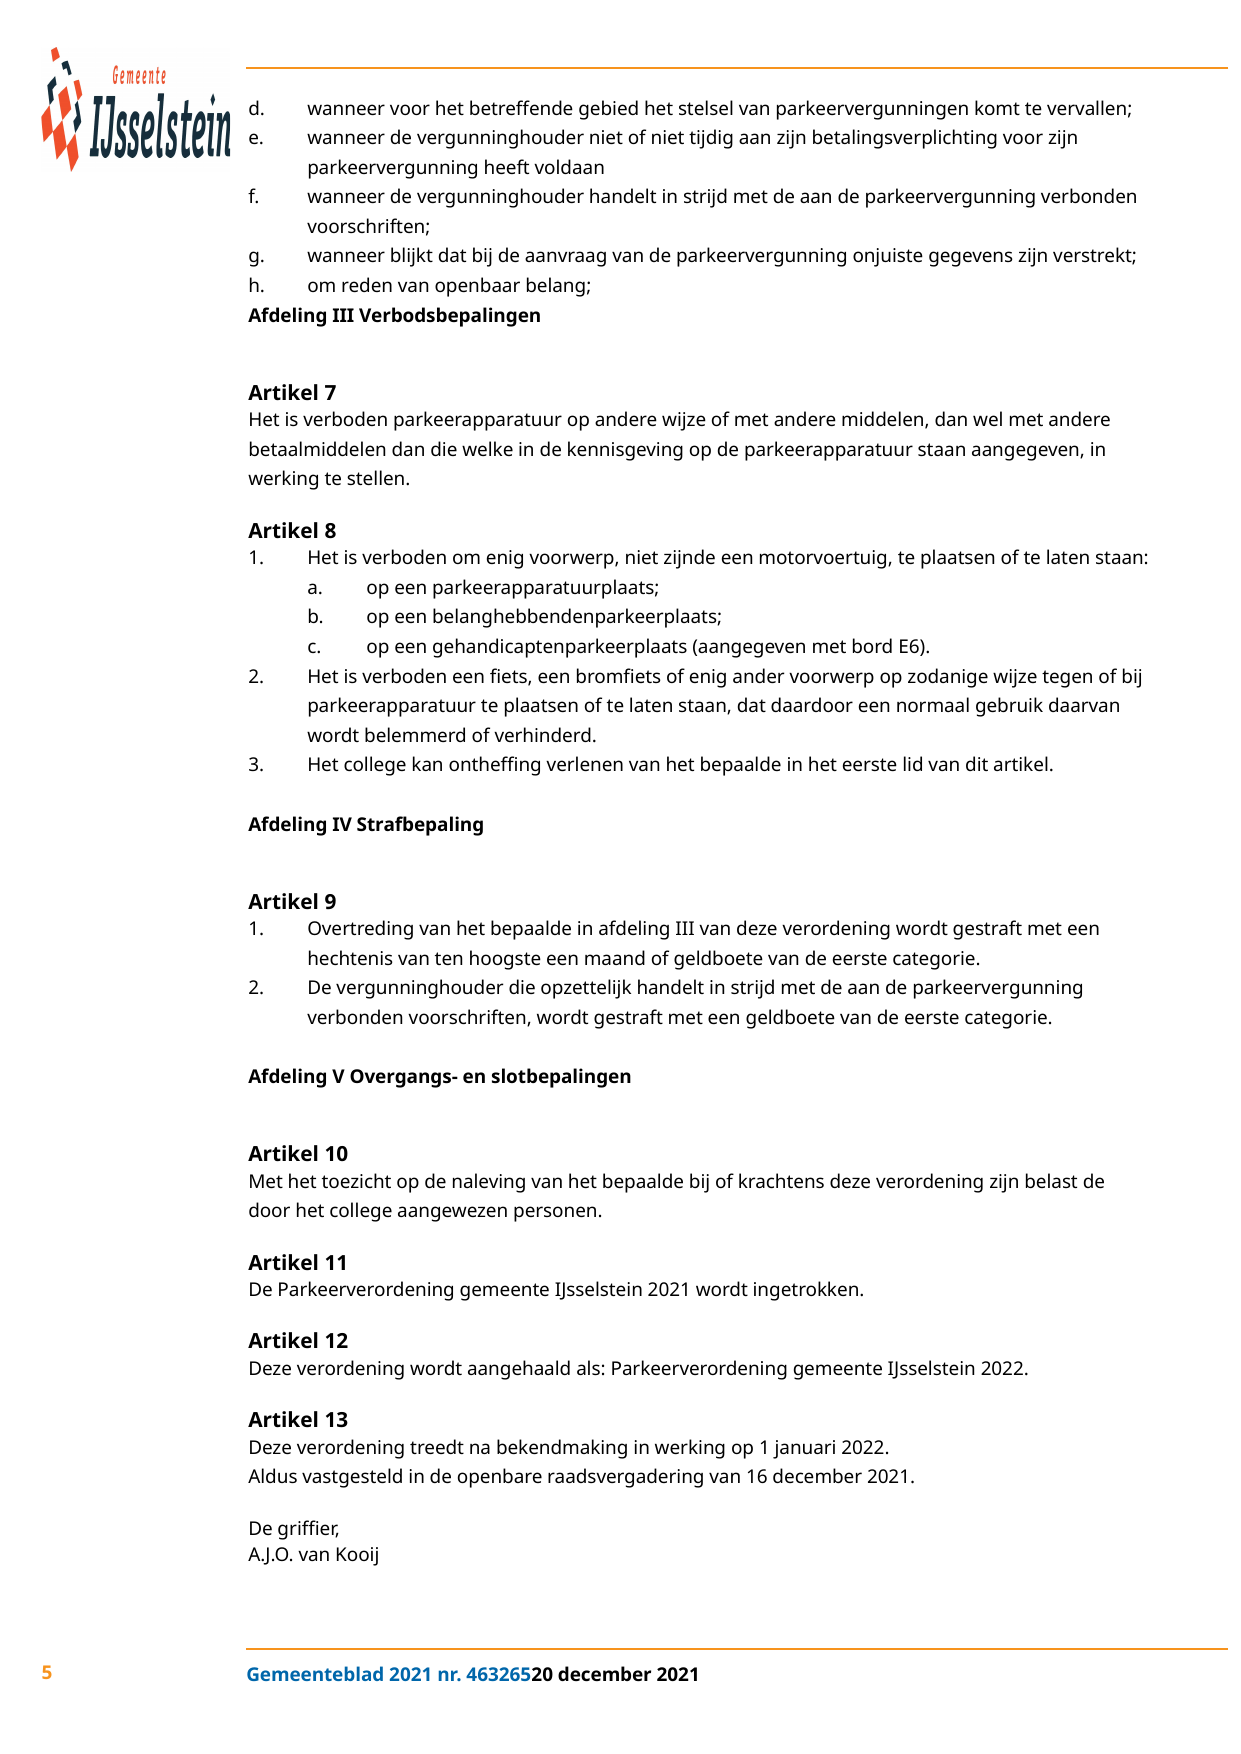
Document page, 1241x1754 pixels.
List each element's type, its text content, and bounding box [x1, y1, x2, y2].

text Artikel 7 [248, 378, 1152, 406]
text Artikel 9 [248, 887, 1152, 915]
text Het is verboden parkeerapparatuur op andere wijze of met andere middelen, dan wel met andere betaalmiddelen dan die welke in de kennisgeving op de parkeerapparatuur staan aangegeven, in werking te stellen. [248, 406, 1152, 491]
list om reden van openbaar belang; [248, 272, 1152, 298]
text Aldus vastgesteld in de openbare raadsvergadering van 16 december 2021. [248, 1463, 1152, 1489]
text Deze verordening treedt na bekendmaking in werking op 1 januari 2022. [248, 1434, 1152, 1460]
text Artikel 11 [248, 1248, 1152, 1276]
text Afdeling V Overgangs- en slotbepalingen [248, 1063, 1152, 1089]
list wanneer voor het betreffende gebied het stelsel van parkeervergunningen komt te vervallen; [248, 95, 1152, 121]
list wanneer de vergunninghouder niet of niet tijdig aan zijn betalingsverplichting voor zijn parkeervergunning heeft voldaan [248, 124, 1152, 180]
list Het is verboden om enig voorwerp, niet zijnde een motorvoertuig, te plaatsen of te laten staan: [248, 544, 1152, 570]
text A.J.O. van Kooij [248, 1541, 1152, 1566]
list op een parkeerapparatuurplaats; [307, 574, 1152, 600]
text De griffier, [248, 1515, 1152, 1541]
list op een belanghebbendenparkeerplaats; [307, 604, 1152, 629]
list Overtreding van het bepaalde in afdeling III van deze verordening wordt gestraft met een hechtenis van ten hoogste een maand of geldboete van de eerste categorie. [248, 915, 1152, 971]
text Artikel 13 [248, 1406, 1152, 1434]
text Afdeling III Verbodsbepalingen [248, 302, 1152, 328]
list Het college kan ontheffing verlenen van het bepaalde in het eerste lid van dit artikel. [248, 752, 1152, 777]
list Het is verboden een fiets, een bromfiets of enig ander voorwerp op zodanige wijze tegen of bij parkeerapparatuur te plaatsen of te laten staan, dat daardoor een normaal gebruik daarvan wordt belemmerd of verhinderd. [248, 663, 1152, 748]
text Artikel 10 [248, 1139, 1152, 1168]
list op een gehandicaptenparkeerplaats (aangegeven met bord E6). [307, 633, 1152, 659]
text Afdeling IV Strafbepaling [248, 811, 1152, 836]
picture [41, 47, 231, 172]
text Met het toezicht op de naleving van het bepaalde bij of krachtens deze verordening zijn belast de door het college aangewezen personen. [248, 1168, 1152, 1223]
list De vergunninghouder die opzettelijk handelt in strijd met de aan de parkeervergunning verbonden voorschriften, wordt gestraft met een geldboete van de eerste categorie. [248, 974, 1152, 1030]
text Deze verordening wordt aangehaald als: Parkeerverordening gemeente IJsselstein 2022. [248, 1355, 1152, 1381]
list wanneer de vergunninghouder handelt in strijd met de aan de parkeervergunning verbonden voorschriften; [248, 183, 1152, 239]
text Artikel 8 [248, 516, 1152, 544]
list wanneer blijkt dat bij de aanvraag van de parkeervergunning onjuiste gegevens zijn verstrekt; [248, 243, 1152, 268]
text De Parkeerverordening gemeente IJsselstein 2021 wordt ingetrokken. [248, 1276, 1152, 1302]
text Artikel 12 [248, 1327, 1152, 1355]
